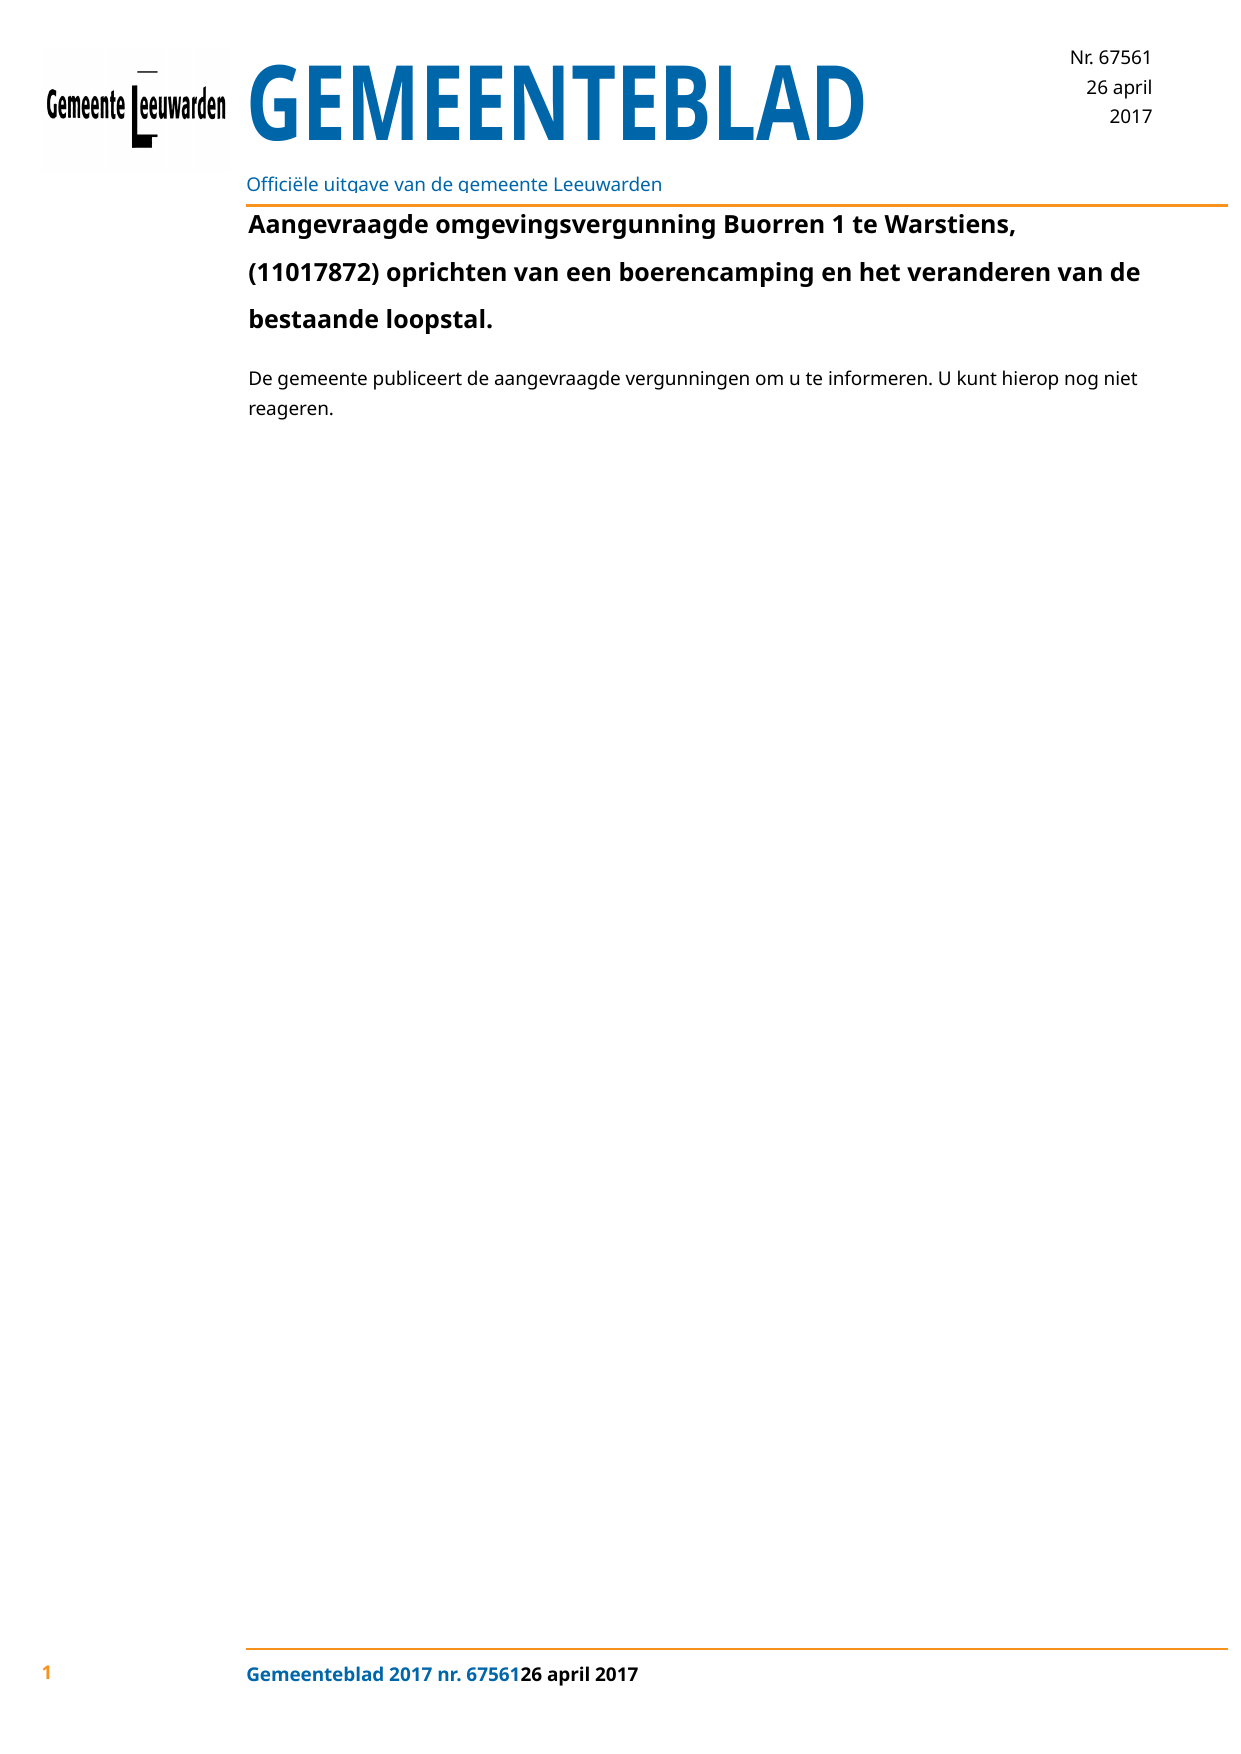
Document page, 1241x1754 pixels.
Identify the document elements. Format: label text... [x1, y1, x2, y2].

picture [41, 47, 231, 172]
text Aangevraagde omgevingsvergunning Buorren 1 te Warstiens, (11017872) oprichten van een boerencamping en het veranderen van de bestaande loopstal. [248, 207, 1152, 336]
text De gemeente publiceert de aangevraagde vergunningen om u te informeren. U kunt hierop nog niet reageren. [248, 366, 1152, 421]
